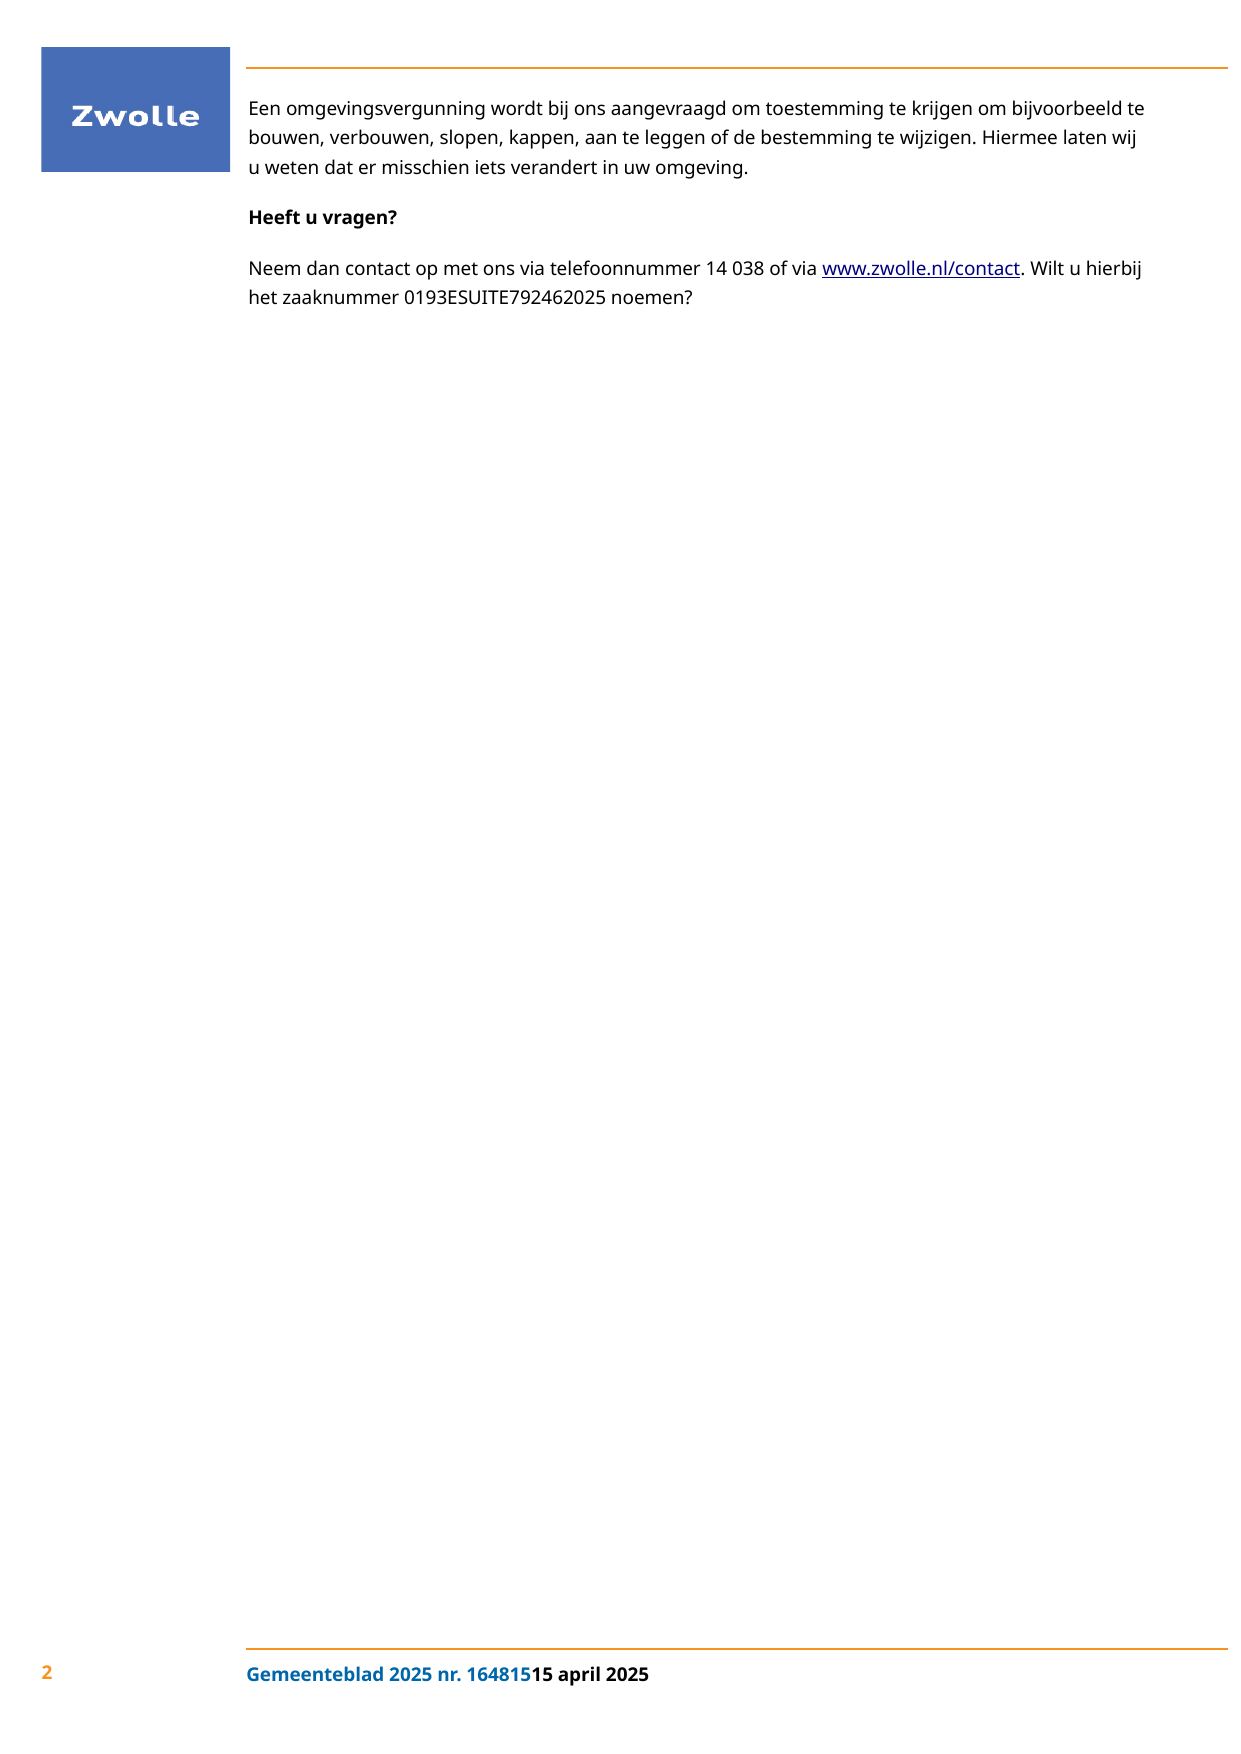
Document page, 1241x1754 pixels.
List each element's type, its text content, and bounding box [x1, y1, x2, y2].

text Neem dan contact op met ons via telefoonnummer 14 038 of via www.zwolle.nl/contact. Wilt u hierbij het zaaknummer 0193ESUITE792462025 noemen? [248, 255, 1152, 310]
picture [41, 47, 231, 172]
text Een omgevingsvergunning wordt bij ons aangevraagd om toestemming te krijgen om bijvoorbeeld te bouwen, verbouwen, slopen, kappen, aan te leggen of de bestemming te wijzigen. Hiermee laten wij u weten dat er misschien iets verandert in uw omgeving. [248, 95, 1152, 180]
text Heeft u vragen? [248, 204, 1152, 230]
